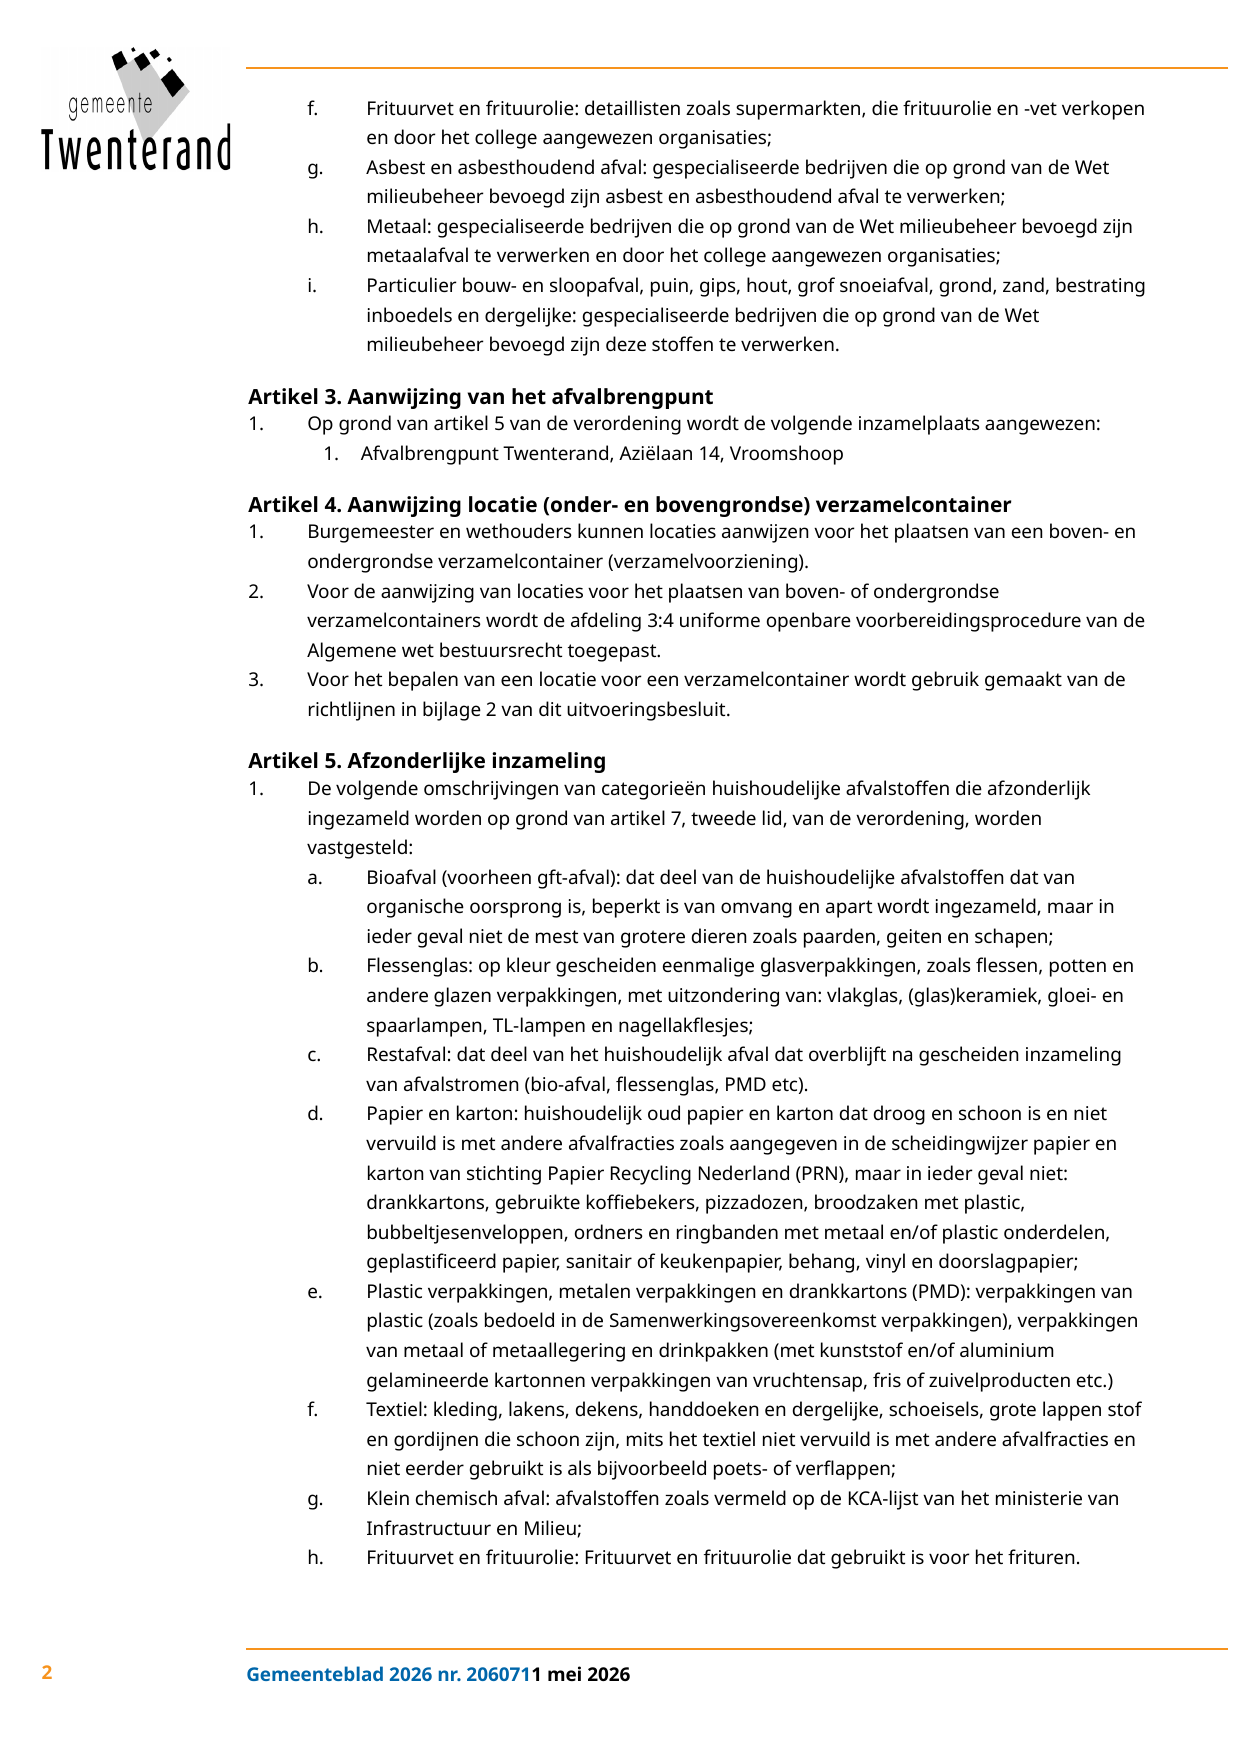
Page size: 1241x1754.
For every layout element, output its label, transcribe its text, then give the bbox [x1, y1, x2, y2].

picture [41, 47, 231, 172]
list Frituurvet en frituurolie: detaillisten zoals supermarkten, die frituurolie en -vet verkopen en door het college aangewezen organisaties; [307, 95, 1152, 150]
list Afvalbrengpunt Twenterand, Aziëlaan 14, Vroomshoop [323, 440, 1152, 466]
list Particulier bouw- en sloopafval, puin, gips, hout, grof snoeiafval, grond, zand, bestrating inboedels en dergelijke: gespecialiseerde bedrijven die op grond van de Wet milieubeheer bevoegd zijn deze stoffen te verwerken. [307, 272, 1152, 357]
list Frituurvet en frituurolie: Frituurvet en frituurolie dat gebruikt is voor het frituren. [307, 1544, 1152, 1570]
list Plastic verpakkingen, metalen verpakkingen en drankkartons (PMD): verpakkingen van plastic (zoals bedoeld in de Samenwerkingsovereenkomst verpakkingen), verpakkingen van metaal of metaallegering en drinkpakken (met kunststof en/of aluminium gelamineerde kartonnen verpakkingen van vruchtensap, fris of zuivelproducten etc.) [307, 1278, 1152, 1392]
list Bioafval (voorheen gft-afval): dat deel van de huishoudelijke afvalstoffen dat van organische oorsprong is, beperkt is van omvang en apart wordt ingezameld, maar in ieder geval niet de mest van grotere dieren zoals paarden, geiten en schapen; [307, 864, 1152, 949]
list Textiel: kleding, lakens, dekens, handdoeken en dergelijke, schoeisels, grote lappen stof en gordijnen die schoon zijn, mits het textiel niet vervuild is met andere afvalfracties en niet eerder gebruikt is als bijvoorbeeld poets- of verflappen; [307, 1396, 1152, 1481]
list Klein chemisch afval: afvalstoffen zoals vermeld op de KCA-lijst van het ministerie van Infrastructuur en Milieu; [307, 1485, 1152, 1540]
list Voor het bepalen van een locatie voor een verzamelcontainer wordt gebruik gemaakt van de richtlijnen in bijlage 2 van dit uitvoeringsbesluit. [248, 667, 1152, 722]
text Artikel 4. Aanwijzing locatie (onder- en bovengrondse) verzamelcontainer [248, 490, 1152, 519]
list Metaal: gespecialiseerde bedrijven die op grond van de Wet milieubeheer bevoegd zijn metaalafval te verwerken en door het college aangewezen organisaties; [307, 213, 1152, 268]
text Artikel 3. Aanwijzing van het afvalbrengpunt [248, 382, 1152, 410]
list Papier en karton: huishoudelijk oud papier en karton dat droog en schoon is en niet vervuild is met andere afvalfracties zoals aangegeven in de scheidingwijzer papier en karton van stichting Papier Recycling Nederland (PRN), maar in ieder geval niet: drankkartons, gebruikte koffiebekers, pizzadozen, broodzaken met plastic, bubbeltjesenveloppen, ordners en ringbanden met metaal en/of plastic onderdelen, geplastificeerd papier, sanitair of keukenpapier, behang, vinyl en doorslagpapier; [307, 1101, 1152, 1274]
list Flessenglas: op kleur gescheiden eenmalige glasverpakkingen, zoals flessen, potten en andere glazen verpakkingen, met uitzondering van: vlakglas, (glas)keramiek, gloei- en spaarlampen, TL-lampen en nagellakflesjes; [307, 953, 1152, 1037]
list Voor de aanwijzing van locaties voor het plaatsen van boven- of ondergrondse verzamelcontainers wordt de afdeling 3:4 uniforme openbare voorbereidingsprocedure van de Algemene wet bestuursrecht toegepast. [248, 578, 1152, 663]
list Restafval: dat deel van het huishoudelijk afval dat overblijft na gescheiden inzameling van afvalstromen (bio-afval, flessenglas, PMD etc). [307, 1041, 1152, 1097]
text Artikel 5. Afzonderlijke inzameling [248, 747, 1152, 775]
list Burgemeester en wethouders kunnen locaties aanwijzen voor het plaatsen van een boven- en ondergrondse verzamelcontainer (verzamelvoorziening). [248, 519, 1152, 574]
list Asbest en asbesthoudend afval: gespecialiseerde bedrijven die op grond van de Wet milieubeheer bevoegd zijn asbest en asbesthoudend afval te verwerken; [307, 154, 1152, 209]
list Op grond van artikel 5 van de verordening wordt de volgende inzamelplaats aangewezen: [248, 410, 1152, 436]
list De volgende omschrijvingen van categorieën huishoudelijke afvalstoffen die afzonderlijk ingezameld worden op grond van artikel 7, tweede lid, van de verordening, worden vastgesteld: [248, 775, 1152, 860]
